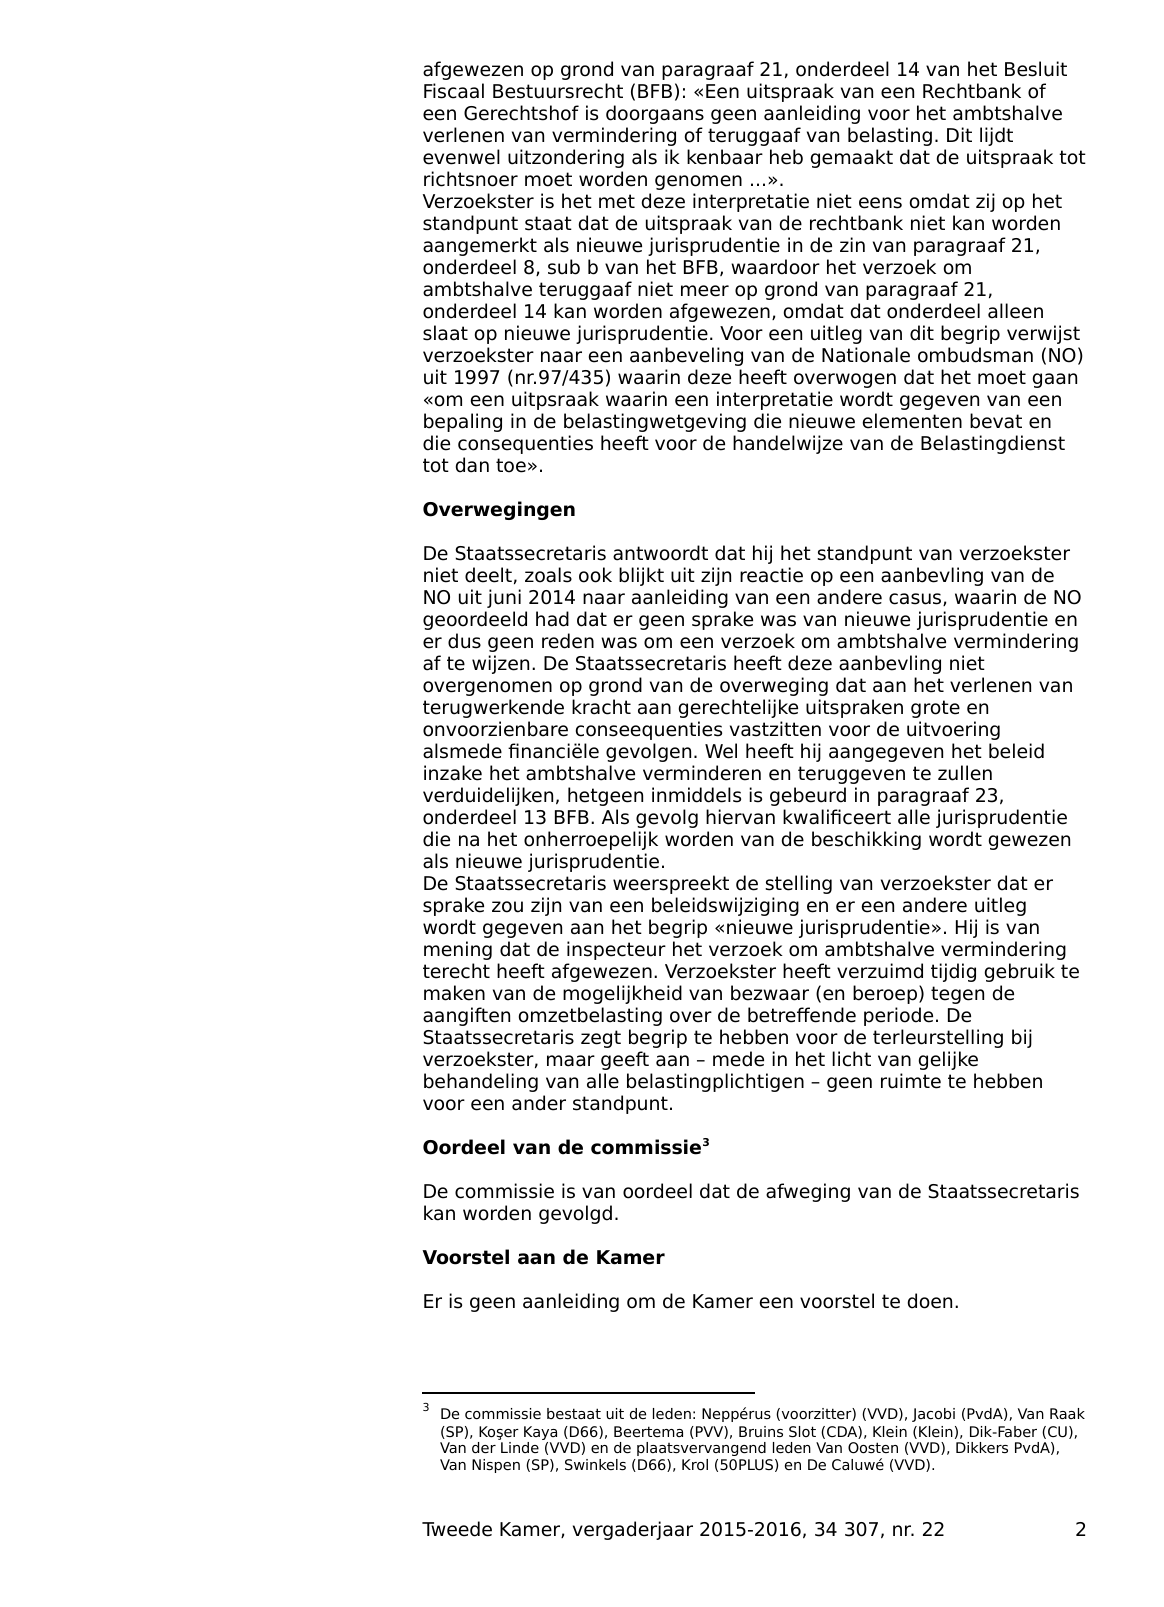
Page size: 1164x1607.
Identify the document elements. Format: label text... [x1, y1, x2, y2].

text De Staatssecretaris weerspreekt de stelling van verzoekster dat er sprake zou zijn van een beleidswijziging en er een andere uitleg wordt gegeven aan het begrip «nieuwe jurisprudentie». Hij is van mening dat de inspecteur het verzoek om ambtshalve vermindering terecht heeft afgewezen. Verzoekster heeft verzuimd tijdig gebruik te maken van de mogelijkheid van bezwaar (en beroep) tegen de aangiften omzetbelasting over de betreffende periode. De Staatssecretaris zegt begrip te hebben voor de terleurstelling bij verzoekster, maar geeft aan – mede in het licht van gelijke behandeling van alle belastingplichtigen – geen ruimte te hebben voor een ander standpunt. [422, 873, 1087, 1114]
subtitle Oordeel van de commissie [422, 1137, 1087, 1159]
text De commissie is van oordeel dat de afweging van de Staatssecretaris kan worden gevolgd. [422, 1181, 1087, 1225]
text De Staatssecretaris antwoordt dat hij het standpunt van verzoekster niet deelt, zoals ook blijkt uit zijn reactie op een aanbevling van de NO uit juni 2014 naar aanleiding van een andere casus, waarin de NO geoordeeld had dat er geen sprake was van nieuwe jurisprudentie en er dus geen reden was om een verzoek om ambtshalve vermindering af te wijzen. De Staatssecretaris heeft deze aanbevling niet overgenomen op grond van de overweging dat aan het verlenen van terugwerkende kracht aan gerechtelijke uitspraken grote en onvoorzienbare conseequenties vastzitten voor de uitvoering alsmede financiële gevolgen. Wel heeft hij aangegeven het beleid inzake het ambtshalve verminderen en teruggeven te zullen verduidelijken, hetgeen inmiddels is gebeurd in paragraaf 23, onderdeel 13 BFB. Als gevolg hiervan kwalificeert alle jurisprudentie die na het onherroepelijk worden van de beschikking wordt gewezen als nieuwe jurisprudentie. [422, 543, 1087, 873]
text Er is geen aanleiding om de Kamer een voorstel te doen. [422, 1291, 1087, 1313]
text Verzoekster is het met deze interpretatie niet eens omdat zij op het standpunt staat dat de uitspraak van de rechtbank niet kan worden aangemerkt als nieuwe jurisprudentie in de zin van paragraaf 21, onderdeel 8, sub b van het BFB, waardoor het verzoek om ambtshalve teruggaaf niet meer op grond van paragraaf 21, onderdeel 14 kan worden afgewezen, omdat dat onderdeel alleen slaat op nieuwe jurisprudentie. Voor een uitleg van dit begrip verwijst verzoekster naar een aanbeveling van de Nationale ombudsman (NO) uit 1997 (nr.97/435) waarin deze heeft overwogen dat het moet gaan «om een uitpsraak waarin een interpretatie wordt gegeven van een bepaling in de belastingwetgeving die nieuwe elementen bevat en die consequenties heeft voor de handelwijze van de Belastingdienst tot dan toe». [422, 191, 1087, 477]
subtitle Overwegingen [422, 499, 1087, 521]
text afgewezen op grond van paragraaf 21, onderdeel 14 van het Besluit Fiscaal Bestuursrecht (BFB): «Een uitspraak van een Rechtbank of een Gerechtshof is doorgaans geen aanleiding voor het ambtshalve verlenen van vermindering of teruggaaf van belasting. Dit lijdt evenwel uitzondering als ik kenbaar heb gemaakt dat de uitspraak tot richtsnoer moet worden genomen ...». [422, 59, 1087, 191]
text De commissie bestaat uit de leden: Neppérus (voorzitter) (VVD), Jacobi (PvdA), Van Raak (SP), Koşer Kaya (D66), Beertema (PVV), Bruins Slot (CDA), Klein (Klein), Dik-Faber (CU), Van der Linde (VVD) en de plaatsvervangend leden Van Oosten (VVD), Dikkers PvdA), Van Nispen (SP), Swinkels (D66), Krol (50PLUS) en De Caluwé (VVD). [422, 1402, 1087, 1474]
subtitle Voorstel aan de Kamer [422, 1247, 1087, 1269]
